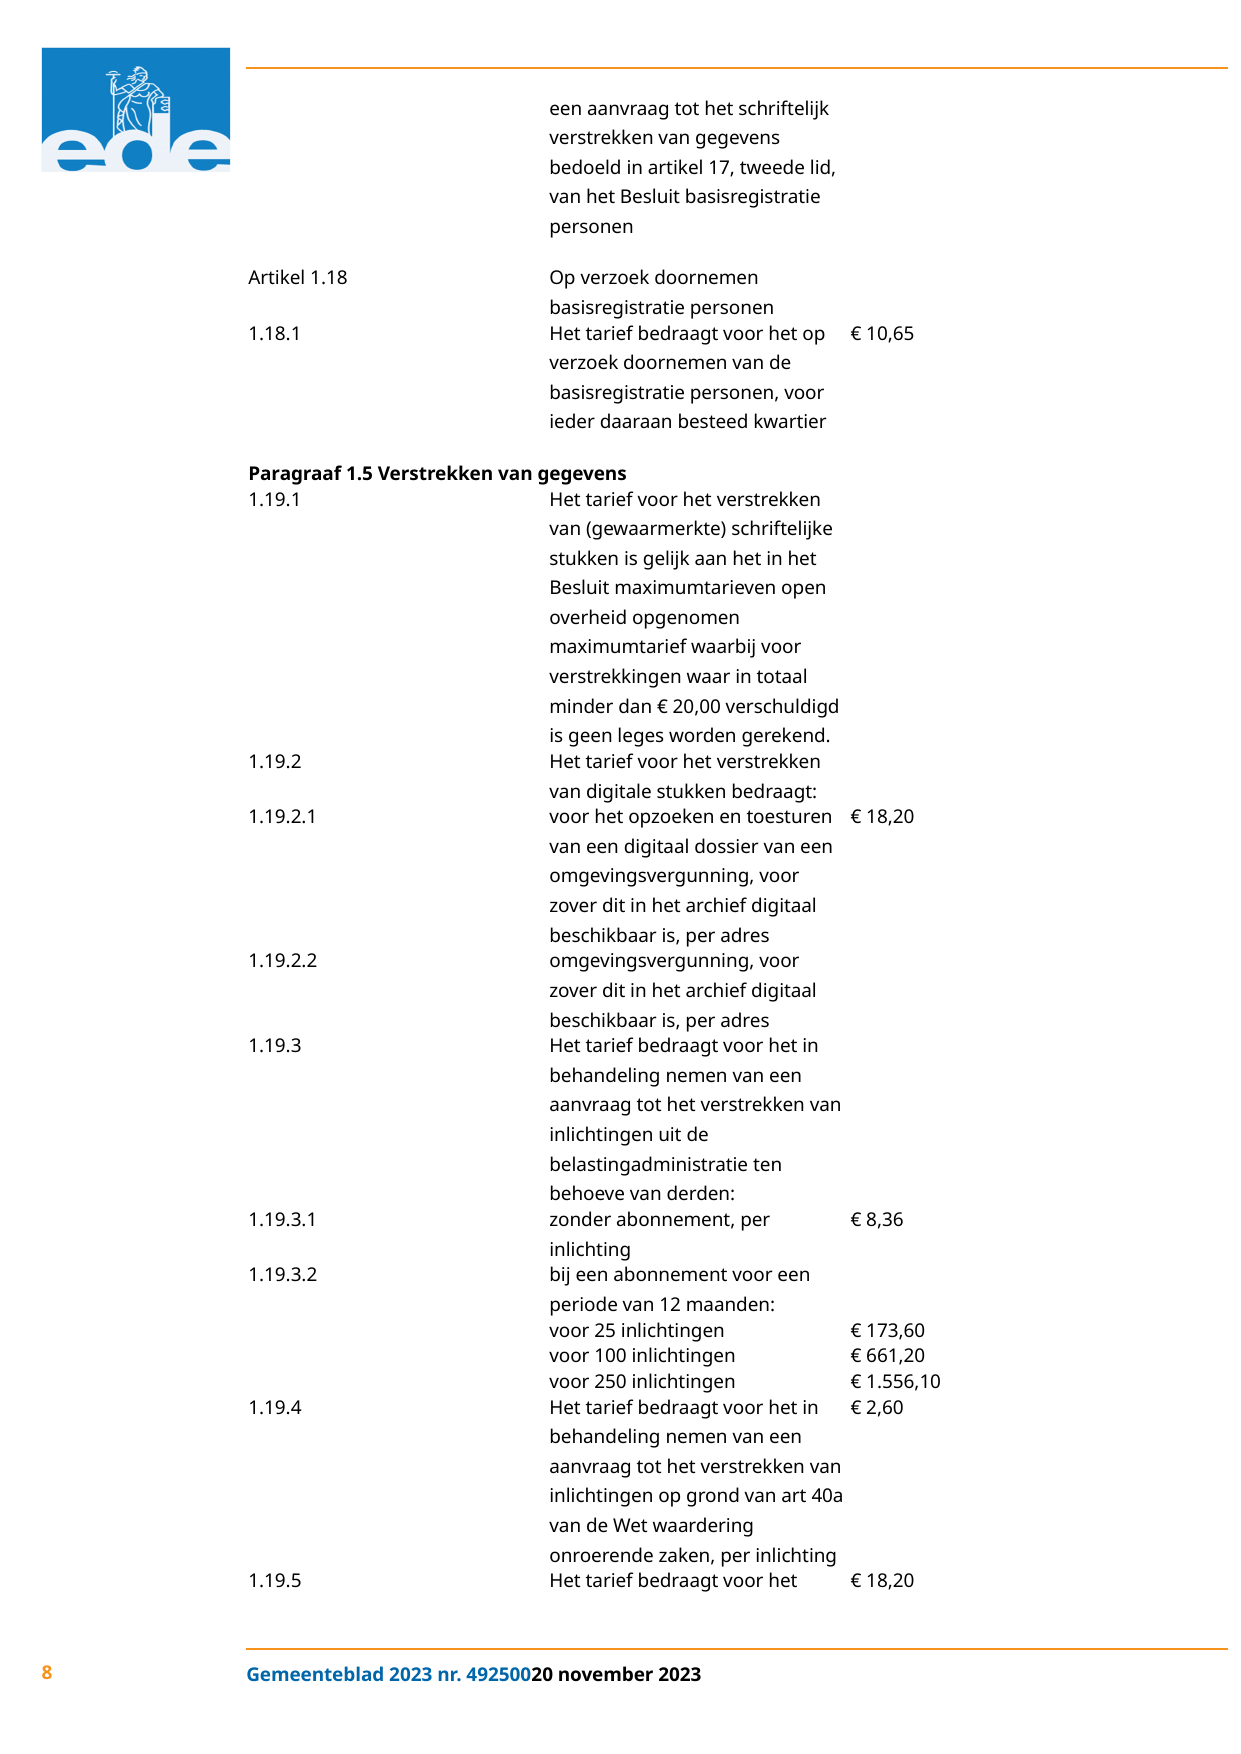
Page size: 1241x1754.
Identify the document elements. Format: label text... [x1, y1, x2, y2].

table_cell [248, 239, 549, 264]
table_cell [248, 434, 549, 460]
table_cell omgevingsvergunning, voor zover dit in het archief digitaal beschikbaar is, per adres [549, 948, 850, 1032]
table_cell Het tarief voor het verstrekken van digitale stukken bedraagt: [549, 748, 850, 803]
table_cell 1.19.4 [248, 1394, 549, 1568]
table_cell € 661,20 [850, 1343, 1152, 1368]
table_cell 1.19.3.2 [248, 1261, 549, 1317]
table_cell Het tarief voor het verstrekken van (gewaarmerkte) schriftelijke stukken is gelijk aan het in het Besluit maximumtarieven open overheid opgenomen maximumtarief waarbij voor verstrekkingen waar in totaal minder dan € 20,00 verschuldigd is geen leges worden gerekend. [549, 486, 850, 748]
table_cell voor 100 inlichtingen [549, 1343, 850, 1368]
table_cell 1.19.2.2 [248, 948, 549, 1032]
table_cell [850, 948, 1152, 1032]
table_cell Het tarief bedraagt voor het in behandeling nemen van een aanvraag tot het verstrekken van inlichtingen op grond van art 40a van de Wet waardering onroerende zaken, per inlichting [549, 1394, 850, 1568]
table_cell voor het opzoeken en toesturen van een digitaal dossier van een omgevingsvergunning, voor zover dit in het archief digitaal beschikbaar is, per adres [549, 804, 850, 948]
table_cell Paragraaf 1.5 Verstrekken van gegevens [248, 460, 850, 486]
table_cell 1.19.1 [248, 486, 549, 748]
table_cell [850, 1261, 1152, 1317]
table_cell [850, 239, 1152, 264]
table_cell [549, 434, 850, 460]
table_cell 1.19.2.1 [248, 804, 549, 948]
table_cell 1.19.3.1 [248, 1206, 549, 1261]
table_cell € 173,60 [850, 1317, 1152, 1342]
table_cell [850, 265, 1152, 320]
table_cell € 2,60 [850, 1394, 1152, 1568]
table_cell [850, 748, 1152, 803]
table_cell € 18,20 [850, 804, 1152, 948]
table_cell € 10,65 [850, 320, 1152, 434]
table_cell € 8,36 [850, 1206, 1152, 1261]
table_cell [850, 460, 1152, 486]
table_cell [248, 1317, 549, 1342]
table_cell 1.19.3 [248, 1033, 549, 1206]
table_cell [850, 434, 1152, 460]
table_cell voor 250 inlichtingen [549, 1368, 850, 1394]
table_cell € 18,20 [850, 1568, 1152, 1593]
table_cell zonder abonnement, per inlichting [549, 1206, 850, 1261]
table_cell [248, 1343, 549, 1368]
table_cell [850, 486, 1152, 748]
table_cell Het tarief bedraagt voor het in behandeling nemen van een aanvraag tot het verstrekken van inlichtingen uit de belastingadministratie ten behoeve van derden: [549, 1033, 850, 1206]
table_cell 1.19.2 [248, 748, 549, 803]
table_cell 1.18.1 [248, 320, 549, 434]
table_cell Op verzoek doornemen basisregistratie personen [549, 265, 850, 320]
table_cell Het tarief bedraagt voor het op verzoek doornemen van de basisregistratie personen, voor ieder daaraan besteed kwartier [549, 320, 850, 434]
table_cell [248, 95, 549, 239]
table_cell voor 25 inlichtingen [549, 1317, 850, 1342]
table_cell Artikel 1.18 [248, 265, 549, 320]
table_cell een aanvraag tot het schriftelijk verstrekken van gegevens bedoeld in artikel 17, tweede lid, van het Besluit basisregistratie personen [549, 95, 850, 239]
table_cell [248, 1368, 549, 1394]
table_cell [850, 1033, 1152, 1206]
table_cell [549, 239, 850, 264]
table_cell 1.19.5 [248, 1568, 549, 1593]
table_cell bij een abonnement voor een periode van 12 maanden: [549, 1261, 850, 1317]
picture [41, 47, 231, 172]
table_cell Het tarief bedraagt voor het [549, 1568, 850, 1593]
table_cell [850, 95, 1152, 239]
table_cell € 1.556,10 [850, 1368, 1152, 1394]
